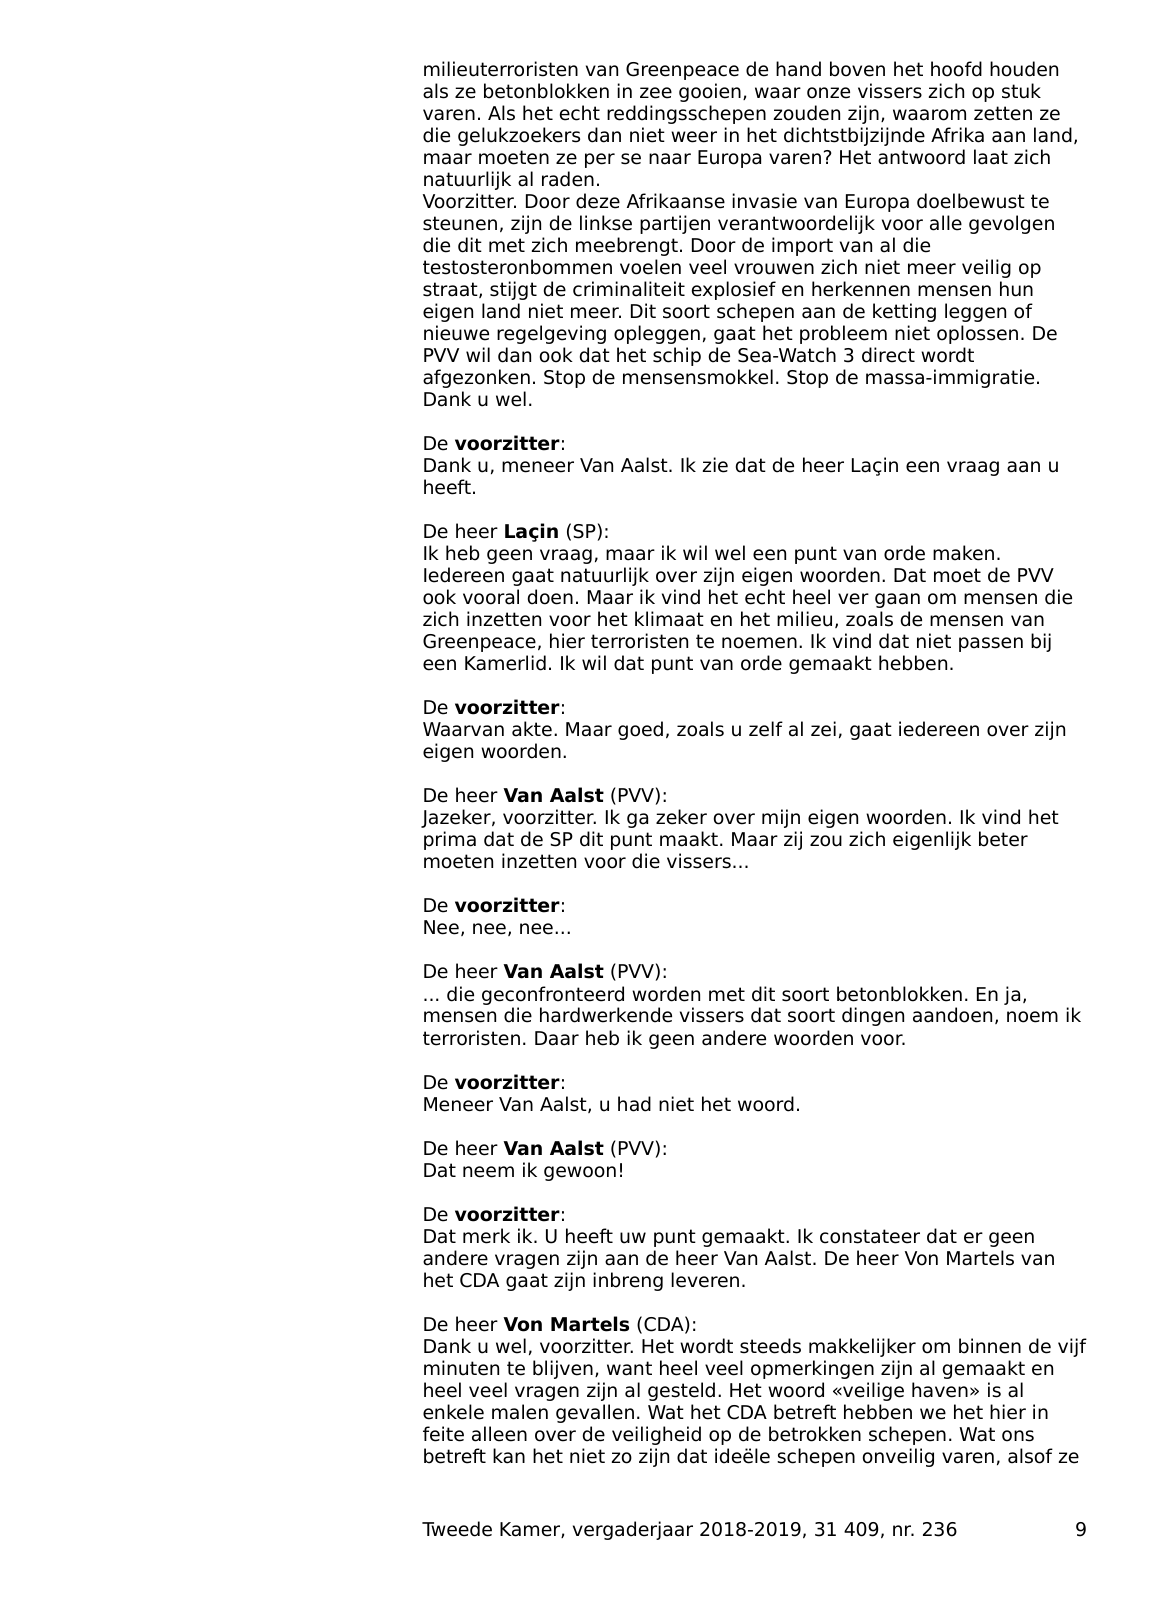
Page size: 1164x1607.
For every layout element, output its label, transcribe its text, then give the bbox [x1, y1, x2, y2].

text Waarvan akte. Maar goed, zoals u zelf al zei, gaat iedereen over zijn eigen woorden. [422, 719, 1087, 763]
text Nee, nee, nee... [422, 917, 1087, 939]
text Jazeker, voorzitter. Ik ga zeker over mijn eigen woorden. Ik vind het prima dat de SP dit punt maakt. Maar zij zou zich eigenlijk beter moeten inzetten voor die vissers... [422, 807, 1087, 873]
text Dank u wel. [422, 389, 1087, 411]
text De voorzitter: [422, 1072, 1087, 1093]
text De voorzitter: [422, 895, 1087, 917]
text milieuterroristen van Greenpeace de hand boven het hoofd houden als ze betonblokken in zee gooien, waar onze vissers zich op stuk varen. Als het echt reddingsschepen zouden zijn, waarom zetten ze die gelukzoekers dan niet weer in het dichtstbijzijnde Afrika aan land, maar moeten ze per se naar Europa varen? Het antwoord laat zich natuurlijk al raden. [422, 59, 1087, 191]
text De heer Laçin (SP): [422, 521, 1087, 543]
text Dat neem ik gewoon! [422, 1160, 1087, 1182]
text ... die geconfronteerd worden met dit soort betonblokken. En ja, mensen die hardwerkende vissers dat soort dingen aandoen, noem ik terroristen. Daar heb ik geen andere woorden voor. [422, 983, 1087, 1049]
text De heer Van Aalst (PVV): [422, 961, 1087, 983]
text De voorzitter: [422, 433, 1087, 455]
text Dat merk ik. U heeft uw punt gemaakt. Ik constateer dat er geen andere vragen zijn aan de heer Van Aalst. De heer Von Martels van het CDA gaat zijn inbreng leveren. [422, 1226, 1087, 1292]
text De heer Van Aalst (PVV): [422, 1138, 1087, 1160]
text De voorzitter: [422, 1204, 1087, 1226]
text De heer Von Martels (CDA): [422, 1314, 1087, 1336]
text Dank u wel, voorzitter. Het wordt steeds makkelijker om binnen de vijf minuten te blijven, want heel veel opmerkingen zijn al gemaakt en heel veel vragen zijn al gesteld. Het woord «veilige haven» is al enkele malen gevallen. Wat het CDA betreft hebben we het hier in feite alleen over de veiligheid op de betrokken schepen. Wat ons betreft kan het niet zo zijn dat ideële schepen onveilig varen, alsof ze [422, 1336, 1087, 1468]
text Voorzitter. Door deze Afrikaanse invasie van Europa doelbewust te steunen, zijn de linkse partijen verantwoordelijk voor alle gevolgen die dit met zich meebrengt. Door de import van al die testosteronbommen voelen veel vrouwen zich niet meer veilig op straat, stijgt de criminaliteit explosief en herkennen mensen hun eigen land niet meer. Dit soort schepen aan de ketting leggen of nieuwe regelgeving opleggen, gaat het probleem niet oplossen. De PVV wil dan ook dat het schip de Sea-Watch 3 direct wordt afgezonken. Stop de mensensmokkel. Stop de massa-immigratie. [422, 191, 1087, 389]
text Dank u, meneer Van Aalst. Ik zie dat de heer Laçin een vraag aan u heeft. [422, 455, 1087, 499]
text De voorzitter: [422, 697, 1087, 719]
text Meneer Van Aalst, u had niet het woord. [422, 1093, 1087, 1116]
text Ik heb geen vraag, maar ik wil wel een punt van orde maken. Iedereen gaat natuurlijk over zijn eigen woorden. Dat moet de PVV ook vooral doen. Maar ik vind het echt heel ver gaan om mensen die zich inzetten voor het klimaat en het milieu, zoals de mensen van Greenpeace, hier terroristen te noemen. Ik vind dat niet passen bij een Kamerlid. Ik wil dat punt van orde gemaakt hebben. [422, 543, 1087, 675]
text De heer Van Aalst (PVV): [422, 785, 1087, 807]
